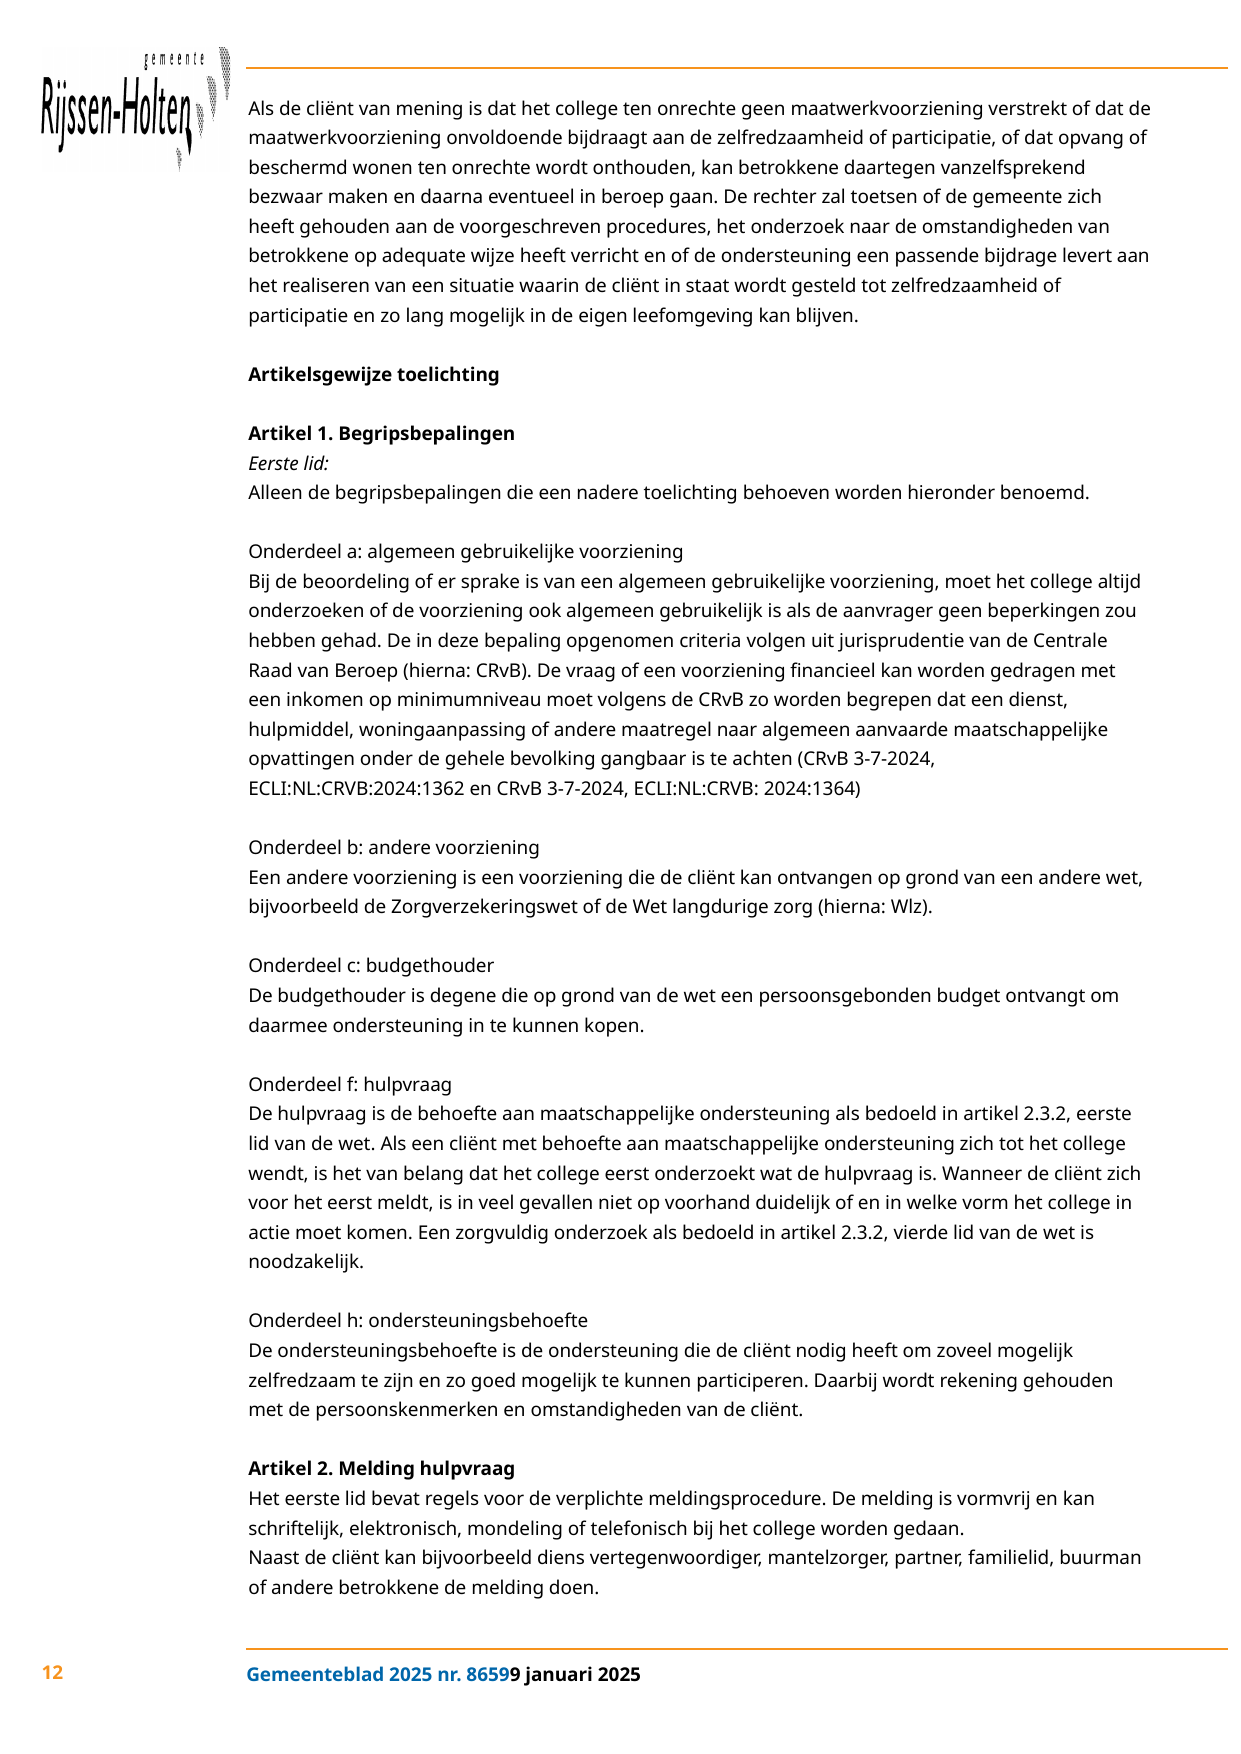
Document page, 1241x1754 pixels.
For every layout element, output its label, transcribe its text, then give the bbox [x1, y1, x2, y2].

text Artikel 1. Begripsbepalingen [248, 420, 1152, 446]
text Onderdeel b: andere voorziening [248, 834, 1152, 860]
text Een andere voorziening is een voorziening die de cliënt kan ontvangen op grond van een andere wet, bijvoorbeeld de Zorgverzekeringswet of de Wet langdurige zorg (hierna: Wlz). [248, 864, 1152, 919]
text Alleen de begripsbepalingen die een nadere toelichting behoeven worden hieronder benoemd. [248, 479, 1152, 505]
text Eerste lid: [248, 450, 1152, 476]
picture [41, 47, 231, 172]
text Artikel 2. Melding hulpvraag [248, 1456, 1152, 1481]
text Onderdeel a: algemeen gebruikelijke voorziening [248, 538, 1152, 564]
text Artikelsgewijze toelichting [248, 361, 1152, 387]
text Naast de cliënt kan bijvoorbeeld diens vertegenwoordiger, mantelzorger, partner, familielid, buurman of andere betrokkene de melding doen. [248, 1544, 1152, 1600]
text Onderdeel c: budgethouder [248, 953, 1152, 978]
text De budgethouder is degene die op grond van de wet een persoonsgebonden budget ontvangt om daarmee ondersteuning in te kunnen kopen. [248, 982, 1152, 1038]
text Als de cliënt van mening is dat het college ten onrechte geen maatwerkvoorziening verstrekt of dat de maatwerkvoorziening onvoldoende bijdraagt aan de zelfredzaamheid of participatie, of dat opvang of beschermd wonen ten onrechte wordt onthouden, kan betrokkene daartegen vanzelfsprekend bezwaar maken en daarna eventueel in beroep gaan. De rechter zal toetsen of de gemeente zich heeft gehouden aan de voorgeschreven procedures, het onderzoek naar de omstandigheden van betrokkene op adequate wijze heeft verricht en of de ondersteuning een passende bijdrage levert aan het realiseren van een situatie waarin de cliënt in staat wordt gesteld tot zelfredzaamheid of participatie en zo lang mogelijk in de eigen leefomgeving kan blijven. [248, 95, 1152, 328]
text Bij de beoordeling of er sprake is van een algemeen gebruikelijke voorziening, moet het college altijd onderzoeken of de voorziening ook algemeen gebruikelijk is als de aanvrager geen beperkingen zou hebben gehad. De in deze bepaling opgenomen criteria volgen uit jurisprudentie van de Centrale Raad van Beroep (hierna: CRvB). De vraag of een voorziening financieel kan worden gedragen met een inkomen op minimumniveau moet volgens de CRvB zo worden begrepen dat een dienst, hulpmiddel, woningaanpassing of andere maatregel naar algemeen aanvaarde maatschappelijke opvattingen onder de gehele bevolking gangbaar is te achten (CRvB 3-7-2024, ECLI:NL:CRVB:2024:1362 en CRvB 3-7-2024, ECLI:NL:CRVB: 2024:1364) [248, 568, 1152, 801]
text De ondersteuningsbehoefte is de ondersteuning die de cliënt nodig heeft om zoveel mogelijk zelfredzaam te zijn en zo goed mogelijk te kunnen participeren. Daarbij wordt rekening gehouden met de persoonskenmerken en omstandigheden van de cliënt. [248, 1337, 1152, 1422]
text De hulpvraag is de behoefte aan maatschappelijke ondersteuning als bedoeld in artikel 2.3.2, eerste lid van de wet. Als een cliënt met behoefte aan maatschappelijke ondersteuning zich tot het college wendt, is het van belang dat het college eerst onderzoekt wat de hulpvraag is. Wanneer de cliënt zich voor het eerst meldt, is in veel gevallen niet op voorhand duidelijk of en in welke vorm het college in actie moet komen. Een zorgvuldig onderzoek als bedoeld in artikel 2.3.2, vierde lid van de wet is noodzakelijk. [248, 1101, 1152, 1274]
text Onderdeel h: ondersteuningsbehoefte [248, 1308, 1152, 1333]
text Onderdeel f: hulpvraag [248, 1071, 1152, 1097]
text Het eerste lid bevat regels voor de verplichte meldingsprocedure. De melding is vormvrij en kan schriftelijk, elektronisch, mondeling of telefonisch bij het college worden gedaan. [248, 1485, 1152, 1541]
